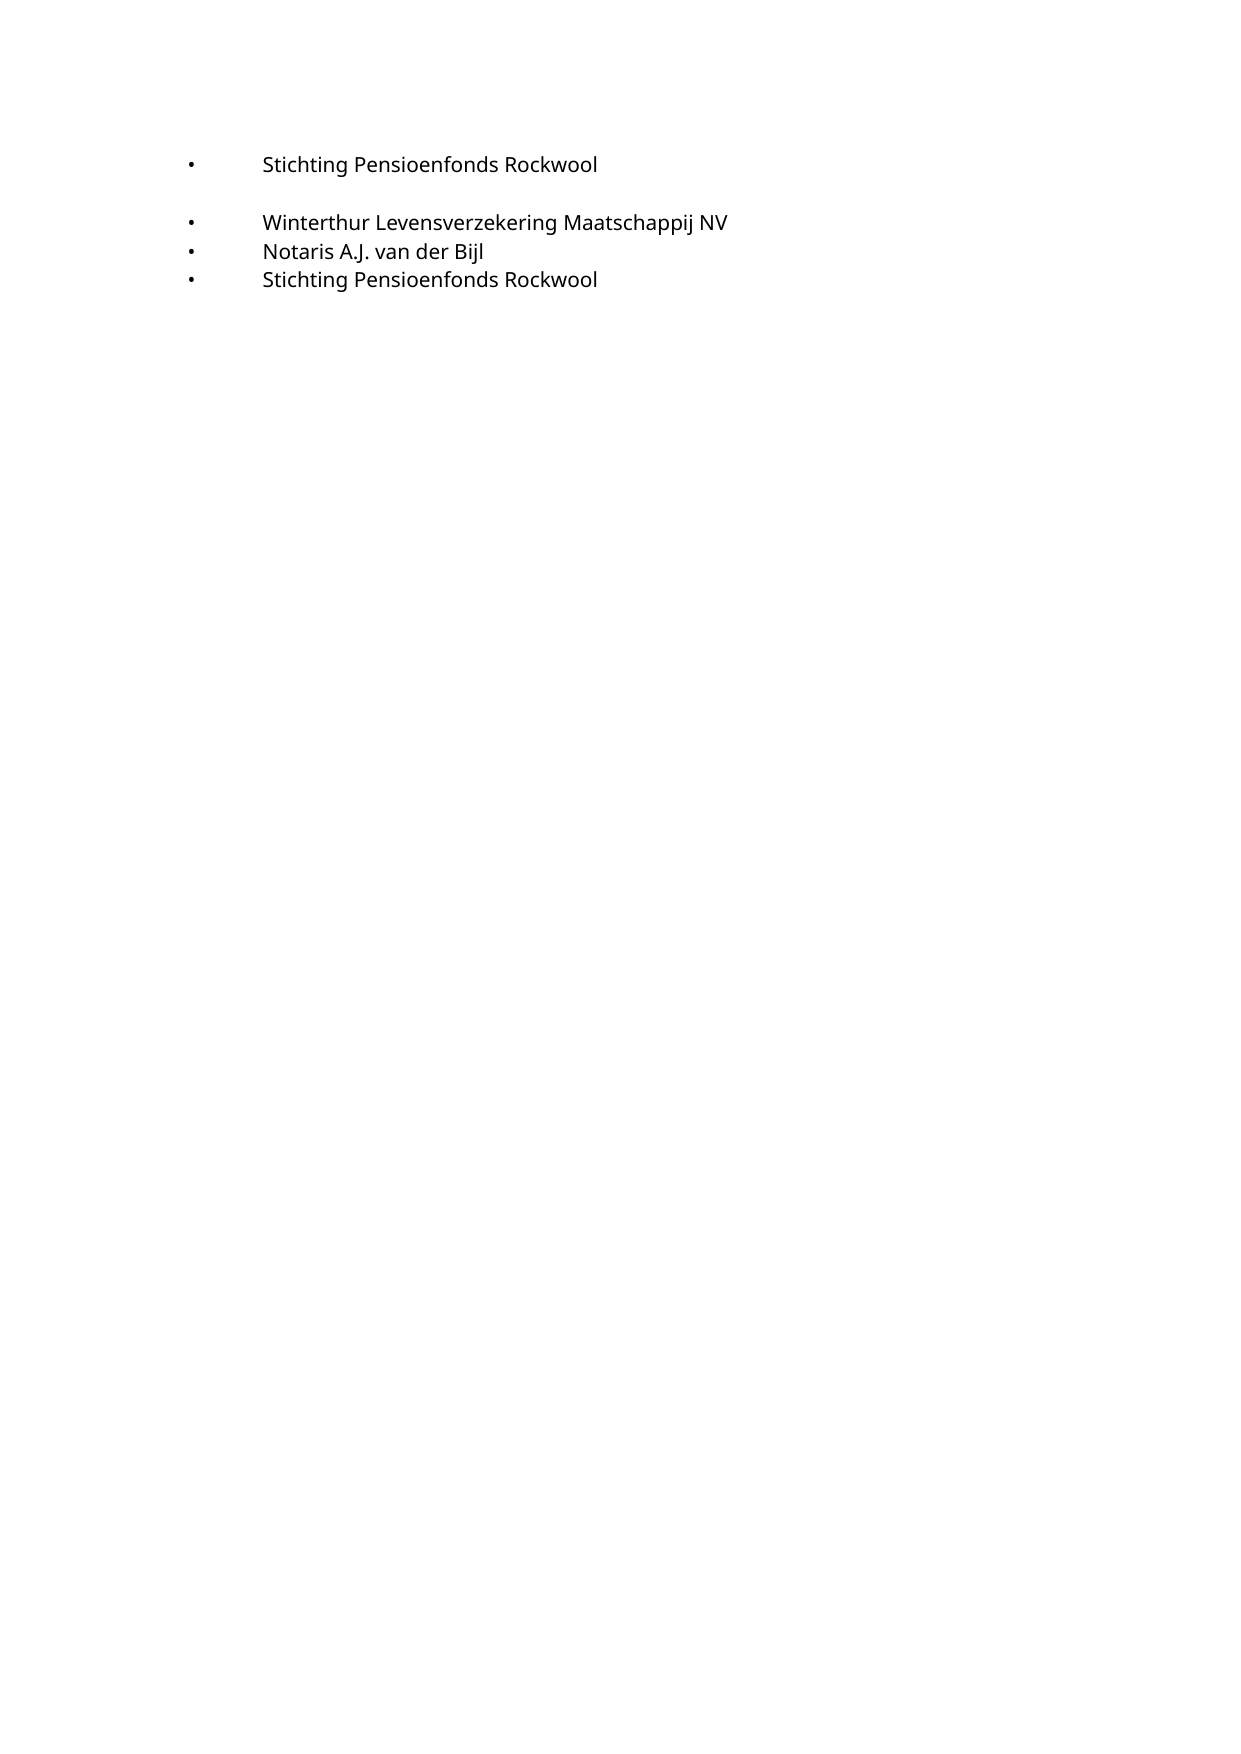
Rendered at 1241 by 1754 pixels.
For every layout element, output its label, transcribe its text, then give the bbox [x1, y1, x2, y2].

list Notaris A.J. van der Bijl [187, 237, 1053, 265]
list Stichting Pensioenfonds Rockwool [187, 265, 1053, 294]
list Winterthur Levensverzekering Maatschappij NV [187, 208, 1053, 237]
list Stichting Pensioenfonds Rockwool [187, 150, 1053, 178]
